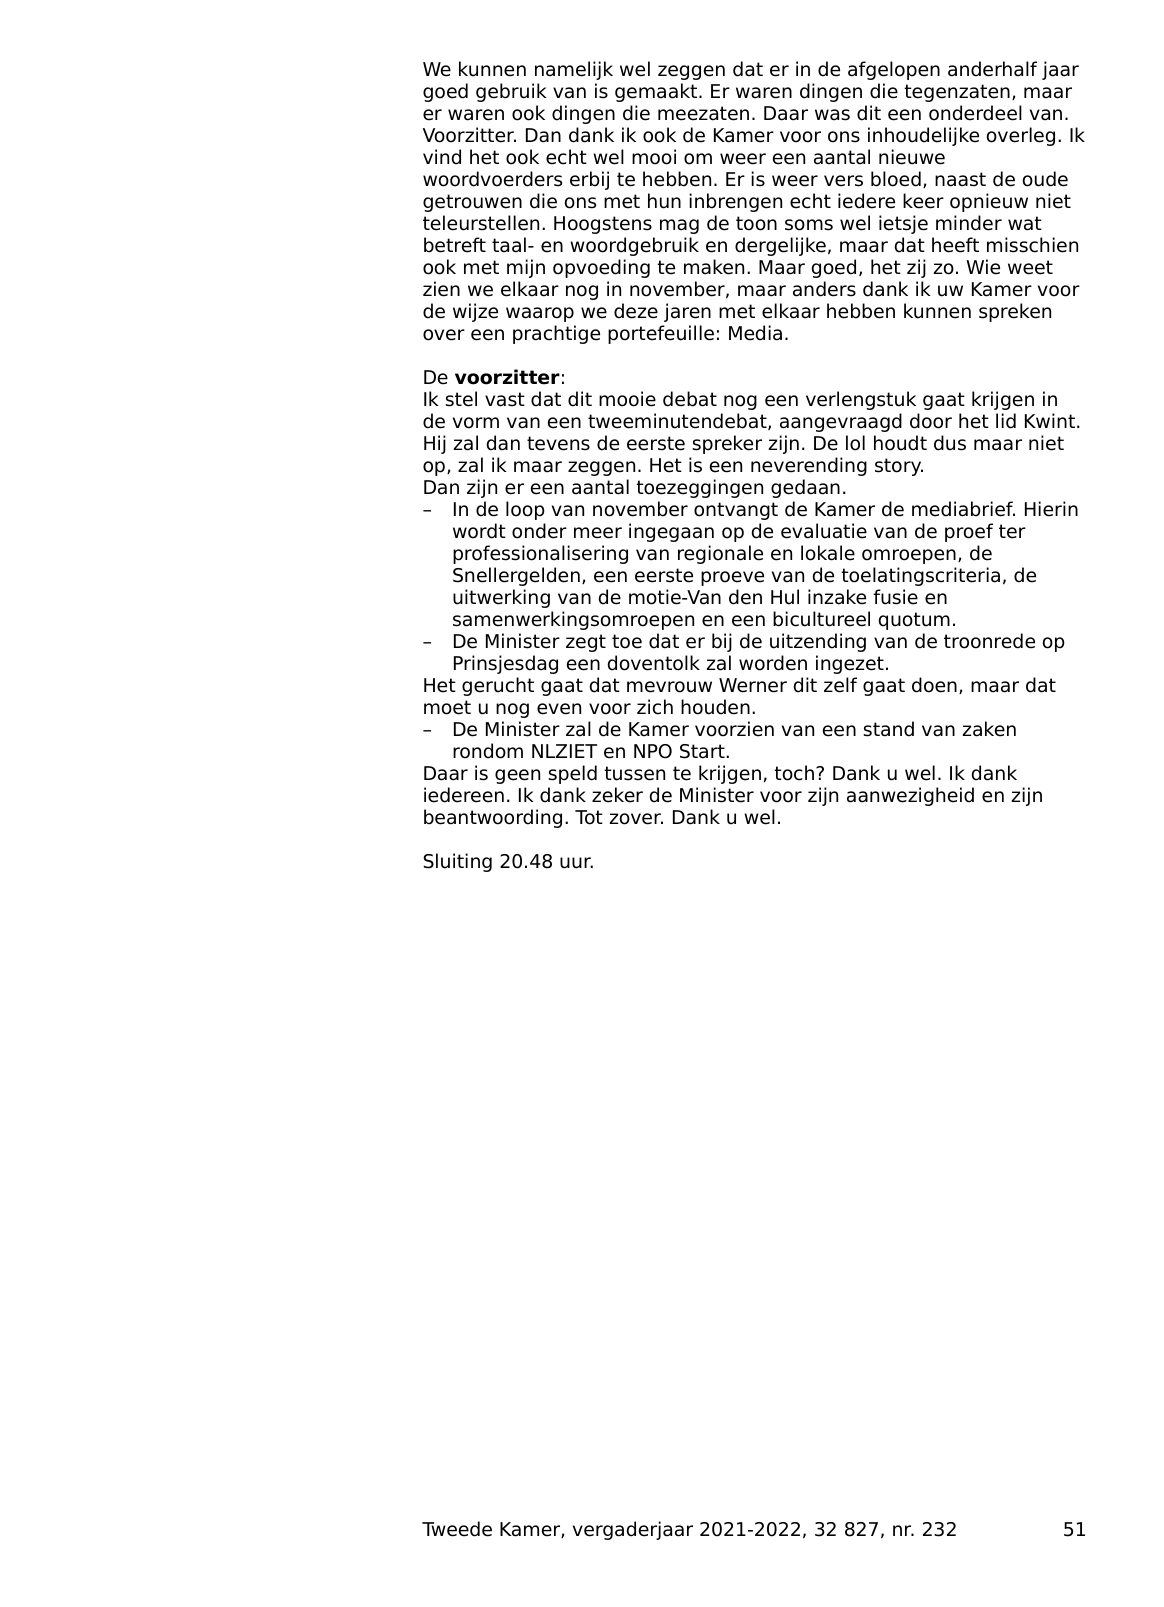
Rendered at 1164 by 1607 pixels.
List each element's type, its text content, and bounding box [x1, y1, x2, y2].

text Voorzitter. Dan dank ik ook de Kamer voor ons inhoudelijke overleg. Ik vind het ook echt wel mooi om weer een aantal nieuwe woordvoerders erbij te hebben. Er is weer vers bloed, naast de oude getrouwen die ons met hun inbrengen echt iedere keer opnieuw niet teleurstellen. Hoogstens mag de toon soms wel ietsje minder wat betreft taal- en woordgebruik en dergelijke, maar dat heeft misschien ook met mijn opvoeding te maken. Maar goed, het zij zo. Wie weet zien we elkaar nog in november, maar anders dank ik uw Kamer voor de wijze waarop we deze jaren met elkaar hebben kunnen spreken over een prachtige portefeuille: Media. [422, 125, 1087, 345]
text Dan zijn er een aantal toezeggingen gedaan. [422, 477, 1087, 499]
text Het gerucht gaat dat mevrouw Werner dit zelf gaat doen, maar dat moet u nog even voor zich houden. [422, 675, 1087, 719]
text – In de loop van november ontvangt de Kamer de mediabrief. Hierin wordt onder meer ingegaan op de evaluatie van de proef ter professionalisering van regionale en lokale omroepen, de Snellergelden, een eerste proeve van de toelatingscriteria, de uitwerking van de motie-Van den Hul inzake fusie en samenwerkingsomroepen en een bicultureel quotum. [422, 499, 1087, 631]
text Daar is geen speld tussen te krijgen, toch? Dank u wel. Ik dank iedereen. Ik dank zeker de Minister voor zijn aanwezigheid en zijn beantwoording. Tot zover. Dank u wel. [422, 763, 1087, 828]
text – De Minister zegt toe dat er bij de uitzending van de troonrede op Prinsjesdag een doventolk zal worden ingezet. [422, 631, 1087, 675]
text – De Minister zal de Kamer voorzien van een stand van zaken rondom NLZIET en NPO Start. [422, 719, 1087, 763]
text We kunnen namelijk wel zeggen dat er in de afgelopen anderhalf jaar goed gebruik van is gemaakt. Er waren dingen die tegenzaten, maar er waren ook dingen die meezaten. Daar was dit een onderdeel van. [422, 59, 1087, 125]
text Ik stel vast dat dit mooie debat nog een verlengstuk gaat krijgen in de vorm van een tweeminutendebat, aangevraagd door het lid Kwint. Hij zal dan tevens de eerste spreker zijn. De lol houdt dus maar niet op, zal ik maar zeggen. Het is een neverending story. [422, 389, 1087, 477]
text Sluiting 20.48 uur. [422, 851, 1087, 873]
text De voorzitter: [422, 367, 1087, 389]
